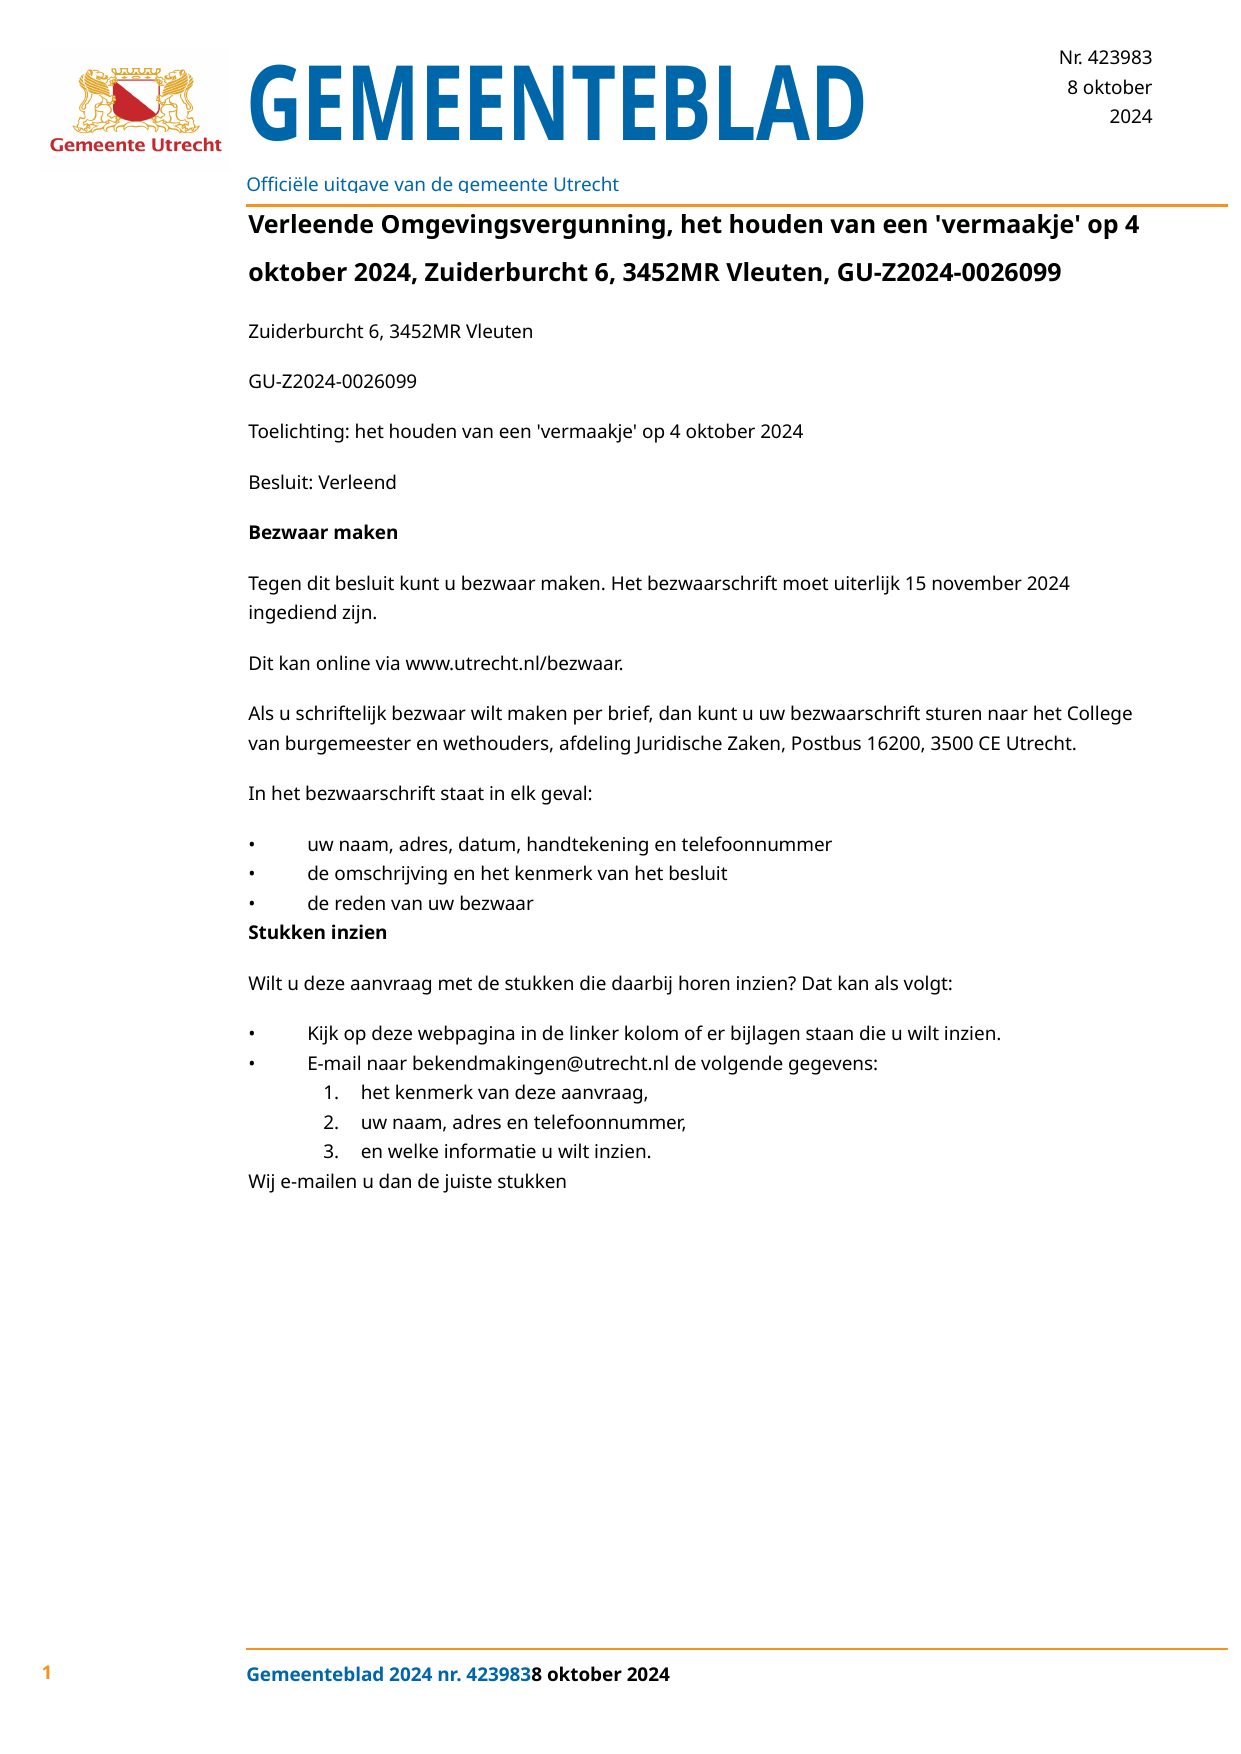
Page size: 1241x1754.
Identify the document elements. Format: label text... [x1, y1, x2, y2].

text Wij e-mailen u dan de juiste stukken [248, 1168, 1152, 1194]
list de reden van uw bezwaar [248, 890, 1152, 916]
text GU-Z2024-0026099 [248, 368, 1152, 394]
list Kijk op deze webpagina in de linker kolom of er bijlagen staan die u wilt inzien. [248, 1020, 1152, 1046]
text Stukken inzien [248, 919, 1152, 945]
list de omschrijving en het kenmerk van het besluit [248, 860, 1152, 886]
text Tegen dit besluit kunt u bezwaar maken. Het bezwaarschrift moet uiterlijk 15 november 2024 ingediend zijn. [248, 570, 1152, 625]
text Als u schriftelijk bezwaar wilt maken per brief, dan kunt u uw bezwaarschrift sturen naar het College van burgemeester en wethouders, afdeling Juridische Zaken, Postbus 16200, 3500 CE Utrecht. [248, 700, 1152, 756]
picture [41, 47, 231, 172]
list het kenmerk van deze aanvraag, [323, 1079, 1152, 1105]
text Wilt u deze aanvraag met de stukken die daarbij horen inzien? Dat kan als volgt: [248, 970, 1152, 996]
text In het bezwaarschrift staat in elk geval: [248, 780, 1152, 806]
list en welke informatie u wilt inzien. [323, 1139, 1152, 1164]
text Besluit: Verleend [248, 469, 1152, 495]
list E-mail naar bekendmakingen@utrecht.nl de volgende gegevens: [248, 1050, 1152, 1076]
text Zuiderburcht 6, 3452MR Vleuten [248, 318, 1152, 344]
text Dit kan online via www.utrecht.nl/bezwaar. [248, 650, 1152, 676]
list uw naam, adres, datum, handtekening en telefoonnummer [248, 831, 1152, 857]
text Verleende Omgevingsvergunning, het houden van een 'vermaakje' op 4 oktober 2024, Zuiderburcht 6, 3452MR Vleuten, GU-Z2024-0026099 [248, 207, 1152, 288]
text Toelichting: het houden van een 'vermaakje' op 4 oktober 2024 [248, 419, 1152, 444]
text Bezwaar maken [248, 519, 1152, 545]
list uw naam, adres en telefoonnummer, [323, 1109, 1152, 1135]
